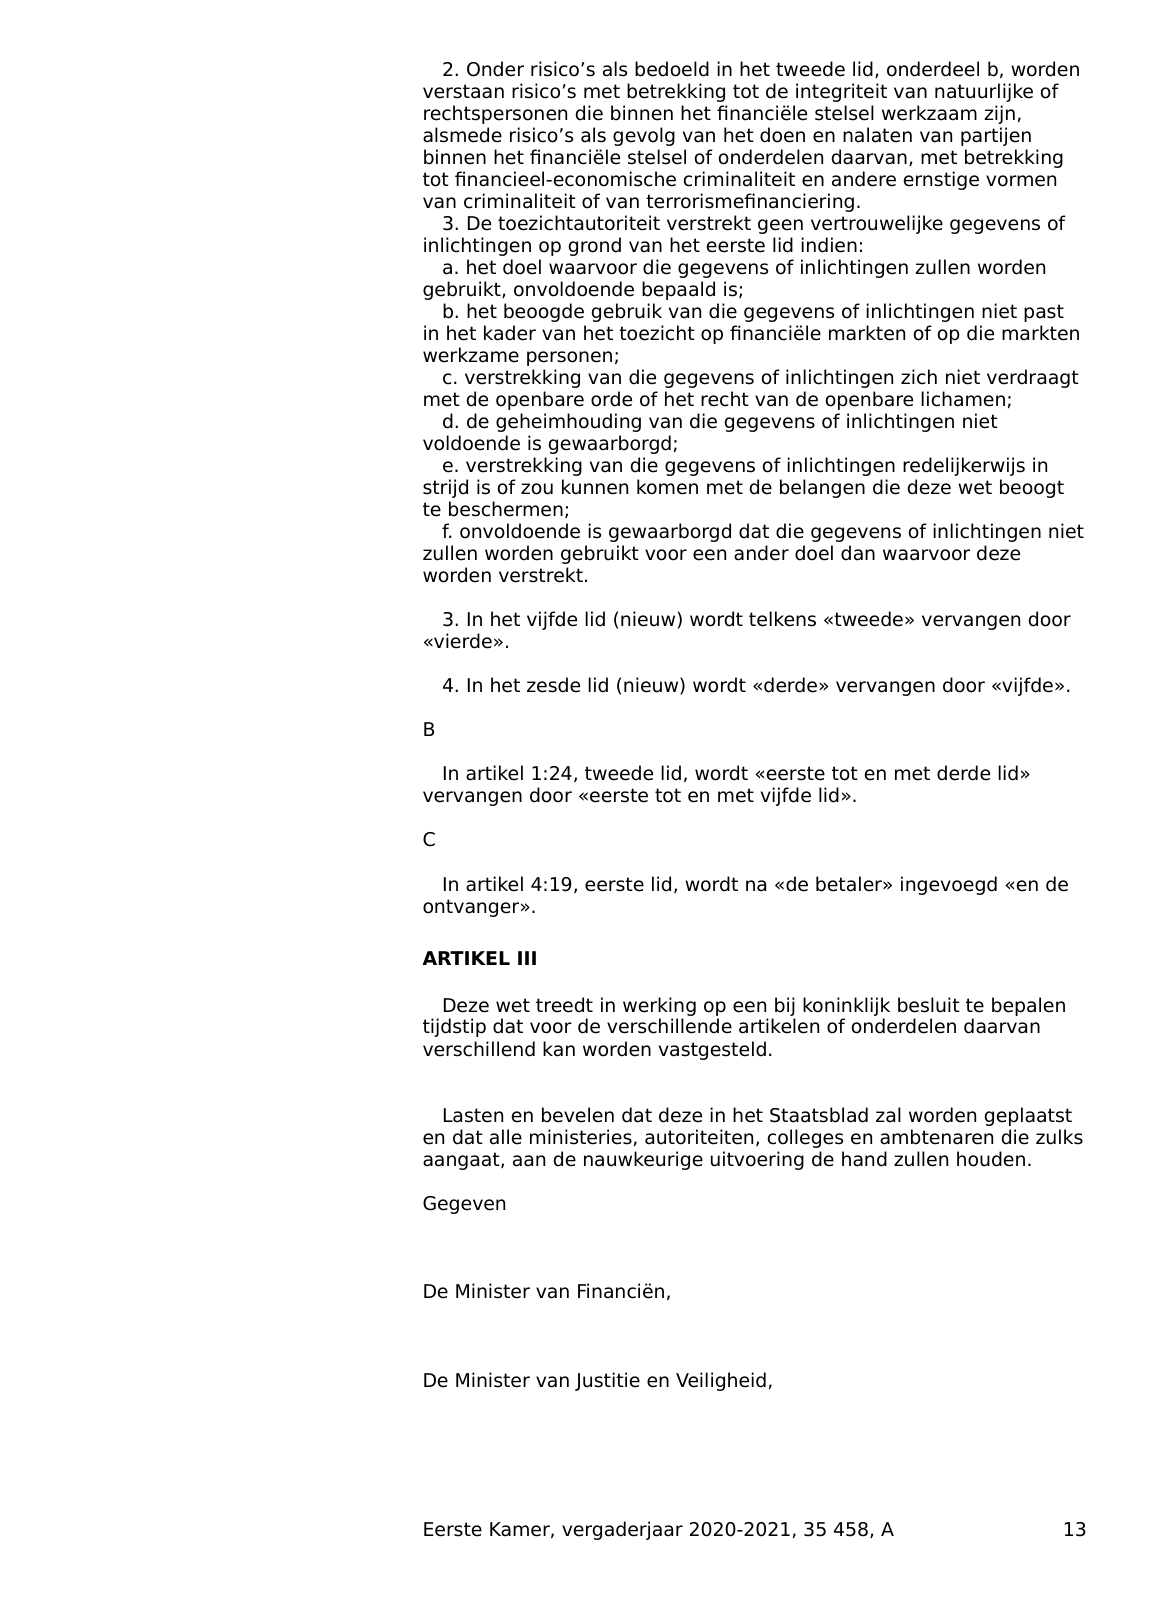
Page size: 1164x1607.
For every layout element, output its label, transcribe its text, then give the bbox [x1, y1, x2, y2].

text d. de geheimhouding van die gegevens of inlichtingen niet voldoende is gewaarborgd; [422, 411, 1087, 455]
text a. het doel waarvoor die gegevens of inlichtingen zullen worden gebruikt, onvoldoende bepaald is; [422, 257, 1087, 301]
text e. verstrekking van die gegevens of inlichtingen redelijkerwijs in strijd is of zou kunnen komen met de belangen die deze wet beoogt te beschermen; [422, 455, 1087, 521]
text 2. Onder risico’s als bedoeld in het tweede lid, onderdeel b, worden verstaan risico’s met betrekking tot de integriteit van natuurlijke of rechtspersonen die binnen het financiële stelsel werkzaam zijn, alsmede risico’s als gevolg van het doen en nalaten van partijen binnen het financiële stelsel of onderdelen daarvan, met betrekking tot financieel-economische criminaliteit en andere ernstige vormen van criminaliteit of van terrorismefinanciering. [422, 59, 1087, 213]
text In artikel 4:19, eerste lid, wordt na «de betaler» ingevoegd «en de ontvanger». [422, 873, 1087, 917]
text In artikel 1:24, tweede lid, wordt «eerste tot en met derde lid» vervangen door «eerste tot en met vijfde lid». [422, 763, 1087, 807]
text C [422, 829, 1087, 851]
text B [422, 719, 1087, 741]
text Gegeven [422, 1193, 1087, 1215]
text c. verstrekking van die gegevens of inlichtingen zich niet verdraagt met de openbare orde of het recht van de openbare lichamen; [422, 367, 1087, 411]
text 3. De toezichtautoriteit verstrekt geen vertrouwelijke gegevens of inlichtingen op grond van het eerste lid indien: [422, 213, 1087, 257]
text De Minister van Financiën, [422, 1281, 1087, 1303]
text b. het beoogde gebruik van die gegevens of inlichtingen niet past in het kader van het toezicht op financiële markten of op die markten werkzame personen; [422, 301, 1087, 367]
text De Minister van Justitie en Veiligheid, [422, 1370, 1087, 1392]
subtitle ARTIKEL III [422, 947, 1087, 969]
text Lasten en bevelen dat deze in het Staatsblad zal worden geplaatst en dat alle ministeries, autoriteiten, colleges en ambtenaren die zulks aangaat, aan de nauwkeurige uitvoering de hand zullen houden. [422, 1105, 1087, 1171]
text 3. In het vijfde lid (nieuw) wordt telkens «tweede» vervangen door «vierde». [422, 609, 1087, 653]
text 4. In het zesde lid (nieuw) wordt «derde» vervangen door «vijfde». [422, 675, 1087, 697]
text Deze wet treedt in werking op een bij koninklijk besluit te bepalen tijdstip dat voor de verschillende artikelen of onderdelen daarvan verschillend kan worden vastgesteld. [422, 994, 1087, 1060]
text f. onvoldoende is gewaarborgd dat die gegevens of inlichtingen niet zullen worden gebruikt voor een ander doel dan waarvoor deze worden verstrekt. [422, 521, 1087, 587]
